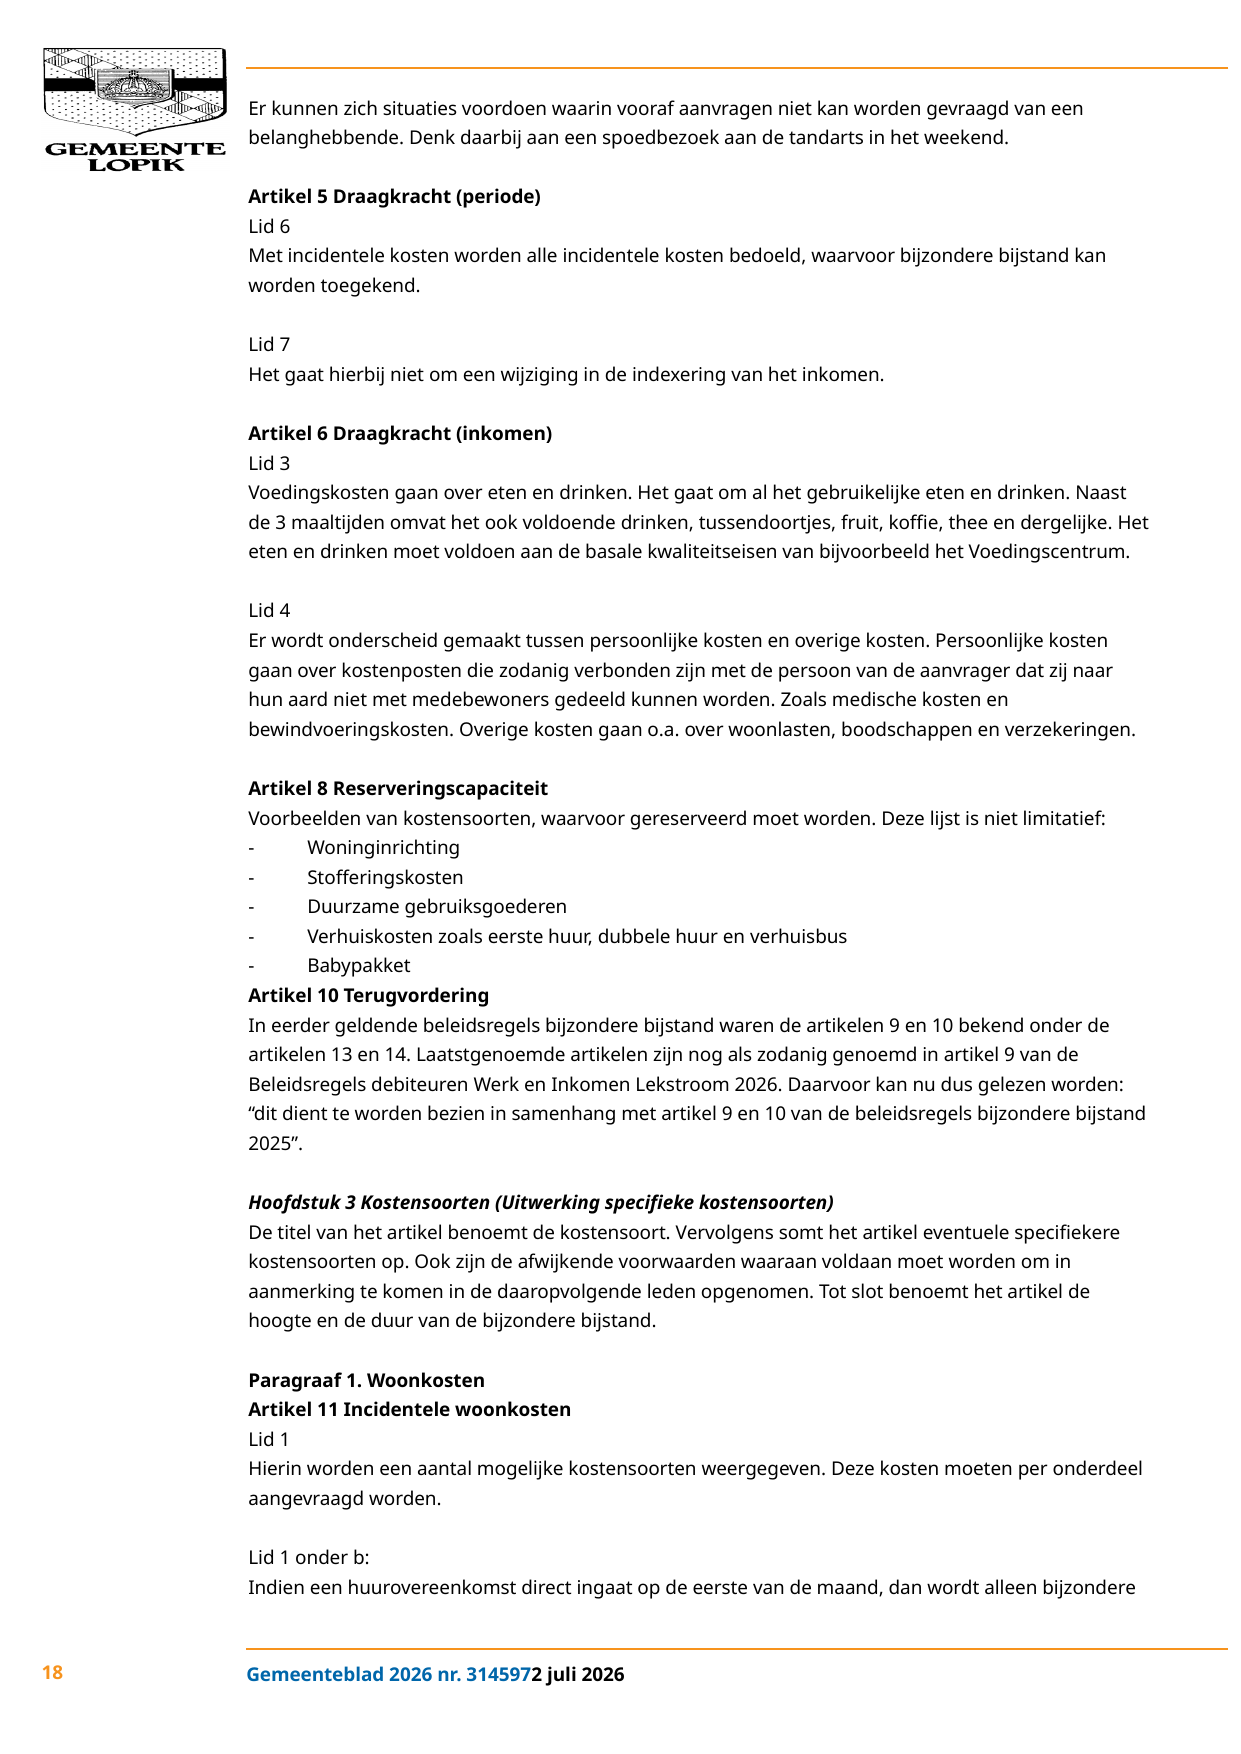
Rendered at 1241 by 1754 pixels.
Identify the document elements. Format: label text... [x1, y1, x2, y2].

text De titel van het artikel benoemt de kostensoort. Vervolgens somt het artikel eventuele specifiekere kostensoorten op. Ook zijn de afwijkende voorwaarden waaraan voldaan moet worden om in aanmerking te komen in de daaropvolgende leden opgenomen. Tot slot benoemt het artikel de hoogte en de duur van de bijzondere bijstand. [248, 1219, 1152, 1333]
text Artikel 10 Terugvordering [248, 982, 1152, 1008]
text In eerder geldende beleidsregels bijzondere bijstand waren de artikelen 9 en 10 bekend onder de artikelen 13 en 14. Laatstgenoemde artikelen zijn nog als zodanig genoemd in artikel 9 van de Beleidsregels debiteuren Werk en Inkomen Lekstroom 2026. Daarvoor kan nu dus gelezen worden: “dit dient te worden bezien in samenhang met artikel 9 en 10 van de beleidsregels bijzondere bijstand 2025”. [248, 1012, 1152, 1156]
text Lid 7 [248, 331, 1152, 357]
text Het gaat hierbij niet om een wijziging in de indexering van het inkomen. [248, 361, 1152, 387]
text Er kunnen zich situaties voordoen waarin vooraf aanvragen niet kan worden gevraagd van een belanghebbende. Denk daarbij aan een spoedbezoek aan de tandarts in het weekend. [248, 95, 1152, 150]
list Duurzame gebruiksgoederen [248, 893, 1152, 919]
text Hoofdstuk 3 Kostensoorten (Uitwerking specifieke kostensoorten) [248, 1189, 1152, 1215]
text Artikel 6 Draagkracht (inkomen) [248, 420, 1152, 446]
text Artikel 5 Draagkracht (periode) [248, 183, 1152, 209]
text Voedingskosten gaan over eten en drinken. Het gaat om al het gebruikelijke eten en drinken. Naast de 3 maaltijden omvat het ook voldoende drinken, tussendoortjes, fruit, koffie, thee en dergelijke. Het eten en drinken moet voldoen aan de basale kwaliteitseisen van bijvoorbeeld het Voedingscentrum. [248, 479, 1152, 564]
text Lid 3 [248, 450, 1152, 476]
list Babypakket [248, 953, 1152, 978]
text Lid 1 onder b: [248, 1544, 1152, 1570]
list Woninginrichting [248, 834, 1152, 860]
text Indien een huurovereenkomst direct ingaat op de eerste van de maand, dan wordt alleen bijzondere [248, 1574, 1152, 1600]
text Er wordt onderscheid gemaakt tussen persoonlijke kosten en overige kosten. Persoonlijke kosten gaan over kostenposten die zodanig verbonden zijn met de persoon van de aanvrager dat zij naar hun aard niet met medebewoners gedeeld kunnen worden. Zoals medische kosten en bewindvoeringskosten. Overige kosten gaan o.a. over woonlasten, boodschappen en verzekeringen. [248, 627, 1152, 742]
text Paragraaf 1. Woonkosten [248, 1367, 1152, 1393]
text Artikel 11 Incidentele woonkosten [248, 1396, 1152, 1422]
list Stofferingskosten [248, 864, 1152, 890]
text Artikel 8 Reserveringscapaciteit [248, 775, 1152, 801]
text Met incidentele kosten worden alle incidentele kosten bedoeld, waarvoor bijzondere bijstand kan worden toegekend. [248, 243, 1152, 298]
text Voorbeelden van kostensoorten, waarvoor gereserveerd moet worden. Deze lijst is niet limitatief: [248, 805, 1152, 831]
text Hierin worden een aantal mogelijke kostensoorten weergegeven. Deze kosten moeten per onderdeel aangevraagd worden. [248, 1456, 1152, 1511]
picture [41, 47, 231, 172]
text Lid 4 [248, 598, 1152, 623]
text Lid 6 [248, 213, 1152, 239]
list Verhuiskosten zoals eerste huur, dubbele huur en verhuisbus [248, 923, 1152, 949]
text Lid 1 [248, 1426, 1152, 1452]
